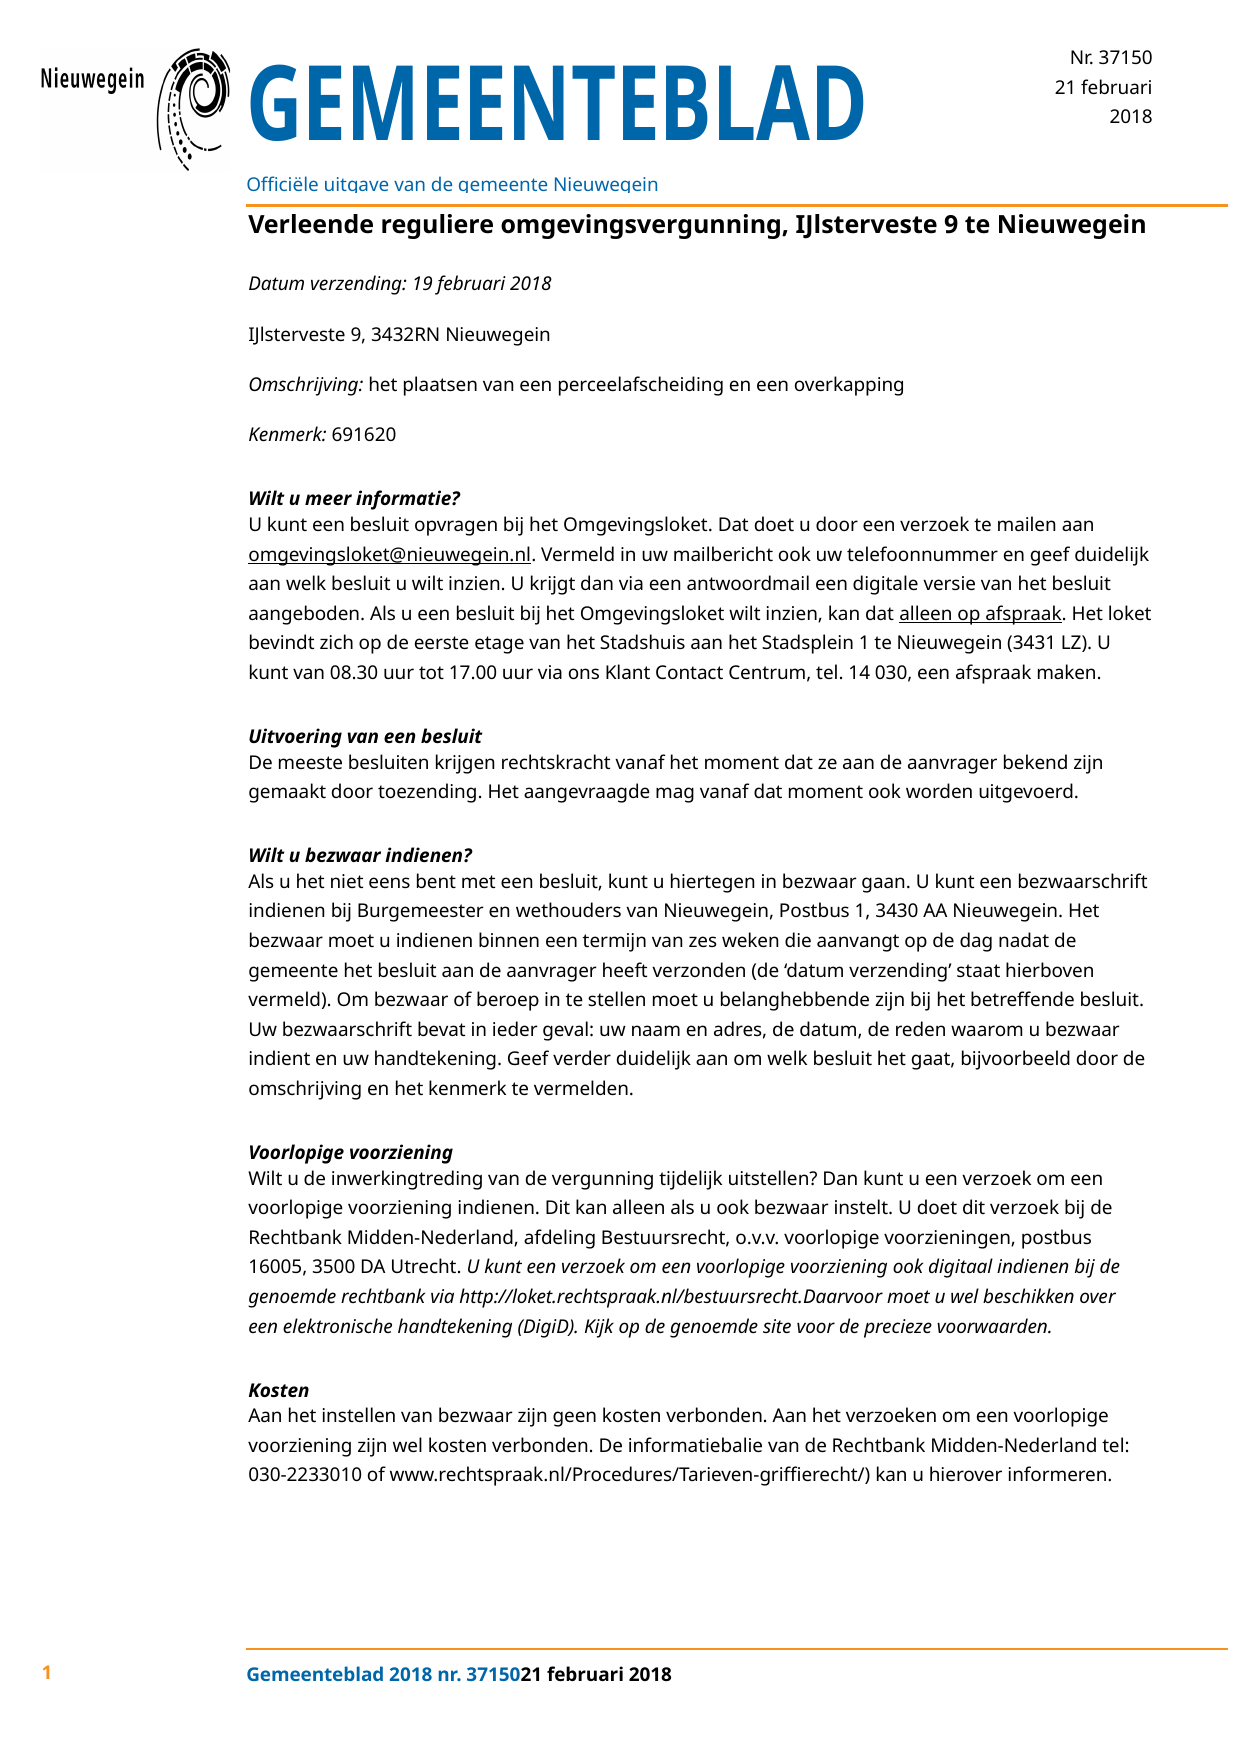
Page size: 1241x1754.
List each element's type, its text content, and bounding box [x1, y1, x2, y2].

text De meeste besluiten krijgen rechtskracht vanaf het moment dat ze aan de aanvrager bekend zijn gemaakt door toezending. Het aangevraagde mag vanaf dat moment ook worden uitgevoerd. [248, 749, 1152, 804]
picture [41, 47, 231, 172]
text Aan het instellen van bezwaar zijn geen kosten verbonden. Aan het verzoeken om een voorlopige voorziening zijn wel kosten verbonden. De informatiebalie van de Rechtbank Midden-Nederland tel: 030-2233010 of www.rechtspraak.nl/Procedures/Tarieven-griffierecht/) kan u hierover informeren. [248, 1402, 1152, 1487]
text Omschrijving: het plaatsen van een perceelafscheiding en een overkapping [248, 371, 1152, 397]
text Datum verzending: 19 februari 2018 [248, 270, 1152, 296]
text Als u het niet eens bent met een besluit, kunt u hiertegen in bezwaar gaan. U kunt een bezwaarschrift indienen bij Burgemeester en wethouders van Nieuwegein, Postbus 1, 3430 AA Nieuwegein. Het bezwaar moet u indienen binnen een termijn van zes weken die aanvangt op de dag nadat de gemeente het besluit aan de aanvrager heeft verzonden (de ‘datum verzending’ staat hierboven vermeld). Om bezwaar of beroep in te stellen moet u belanghebbende zijn bij het betreffende besluit. Uw bezwaarschrift bevat in ieder geval: uw naam en adres, de datum, de reden waarom u bezwaar indient en uw handtekening. Geef verder duidelijk aan om welk besluit het gaat, bijvoorbeeld door de omschrijving en het kenmerk te vermelden. [248, 868, 1152, 1101]
text Uitvoering van een besluit [248, 723, 1152, 749]
text Wilt u de inwerkingtreding van de vergunning tijdelijk uitstellen? Dan kunt u een verzoek om een voorlopige voorziening indienen. Dit kan alleen als u ook bezwaar instelt. U doet dit verzoek bij de Rechtbank Midden-Nederland, afdeling Bestuursrecht, o.v.v. voorlopige voorzieningen, postbus 16005, 3500 DA Utrecht. U kunt een verzoek om een voorlopige voorziening ook digitaal indienen bij de genoemde rechtbank via http://loket.rechtspraak.nl/bestuursrecht.Daarvoor moet u wel beschikken over een elektronische handtekening (DigiD). Kijk op de genoemde site voor de precieze voorwaarden. [248, 1165, 1152, 1338]
text Verleende reguliere omgevingsvergunning, IJlsterveste 9 te Nieuwegein [248, 207, 1152, 241]
text U kunt een besluit opvragen bij het Omgevingsloket. Dat doet u door een verzoek te mailen aan omgevingsloket@nieuwegein.nl. Vermeld in uw mailbericht ook uw telefoonnummer en geef duidelijk aan welk besluit u wilt inzien. U krijgt dan via een antwoordmail een digitale versie van het besluit aangeboden. Als u een besluit bij het Omgevingsloket wilt inzien, kan dat alleen op afspraak. Het loket bevindt zich op de eerste etage van het Stadshuis aan het Stadsplein 1 te Nieuwegein (3431 LZ). U kunt van 08.30 uur tot 17.00 uur via ons Klant Contact Centrum, tel. 14 030, een afspraak maken. [248, 511, 1152, 685]
text Voorlopige voorziening [248, 1139, 1152, 1165]
text IJlsterveste 9, 3432RN Nieuwegein [248, 321, 1152, 346]
text Wilt u bezwaar indienen? [248, 842, 1152, 868]
text Kenmerk: 691620 [248, 422, 1152, 447]
text Wilt u meer informatie? [248, 486, 1152, 511]
text Kosten [248, 1377, 1152, 1402]
